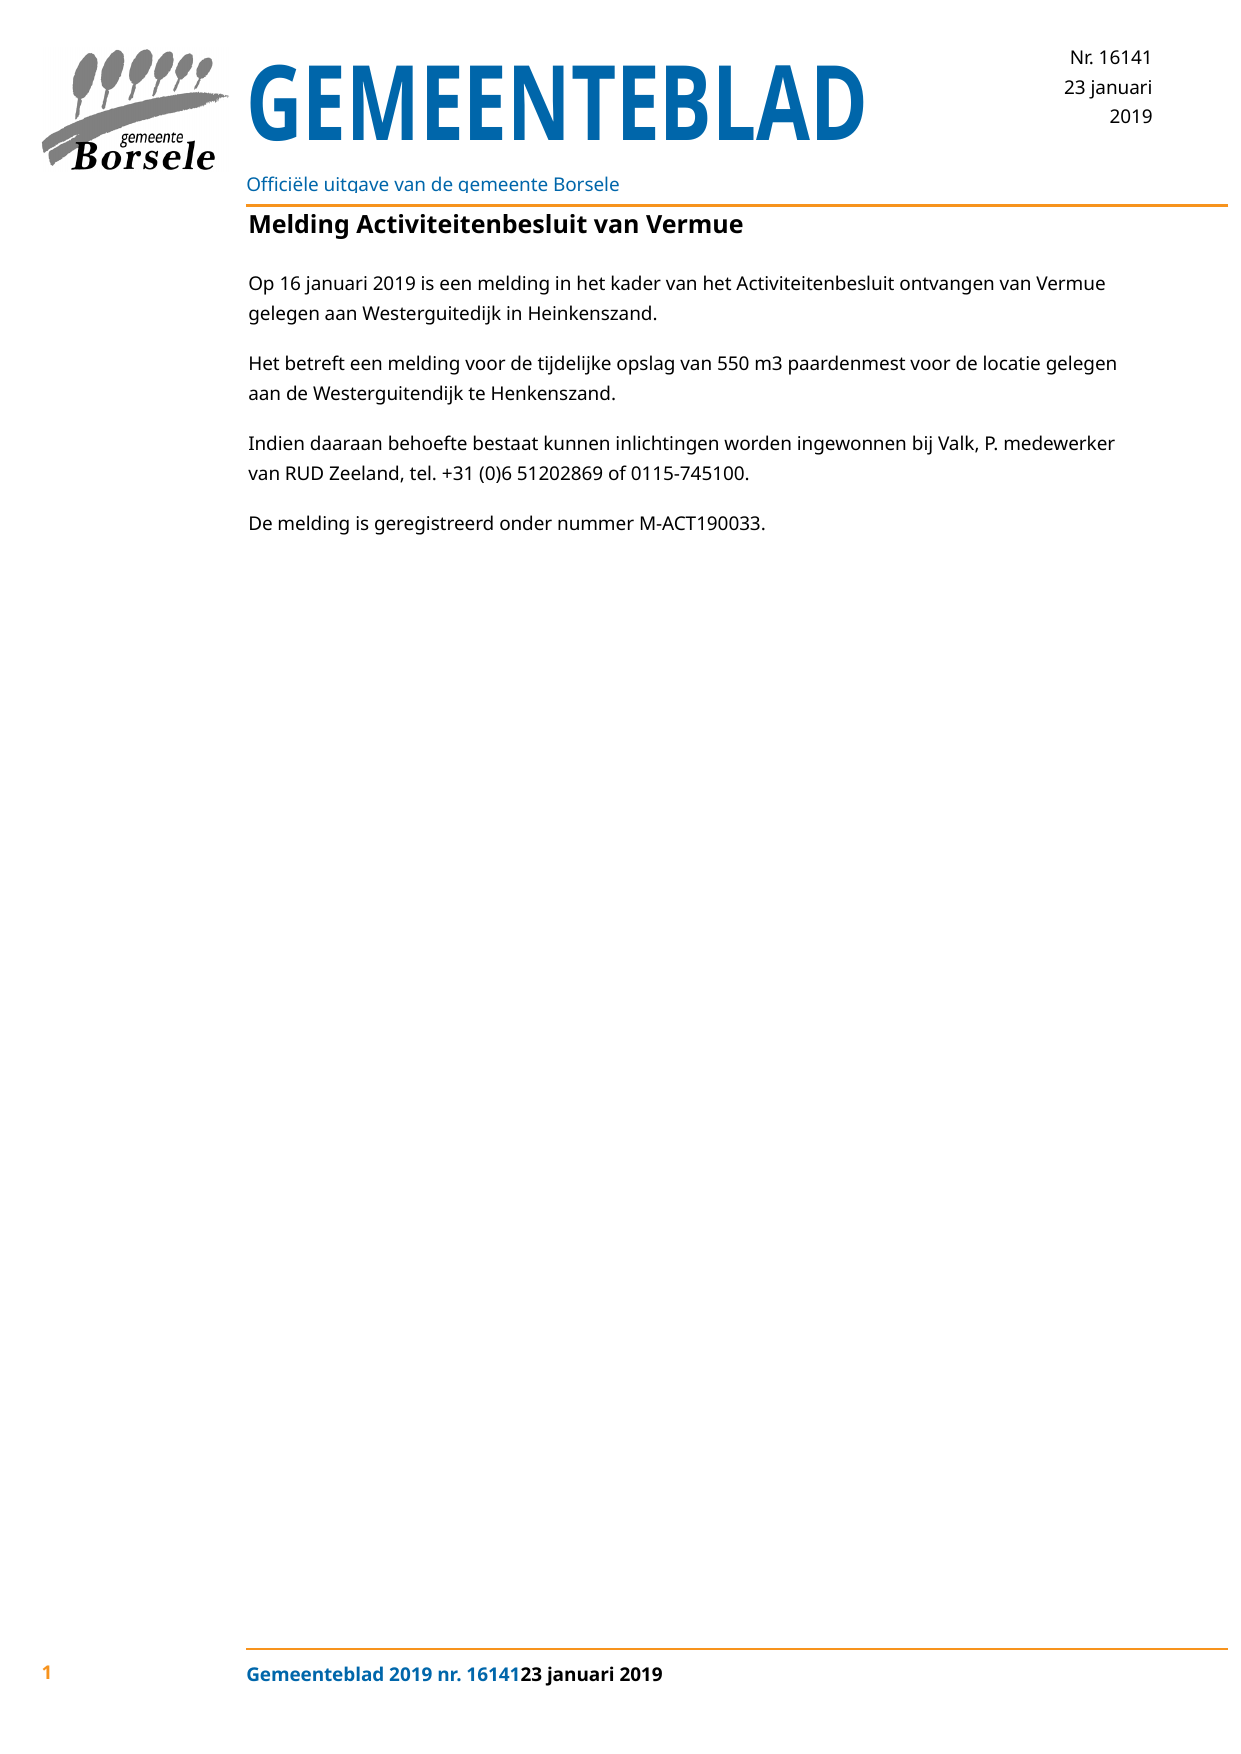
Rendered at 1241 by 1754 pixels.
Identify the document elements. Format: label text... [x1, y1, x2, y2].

text De melding is geregistreerd onder nummer M-ACT190033. [248, 510, 1152, 536]
text Op 16 januari 2019 is een melding in het kader van het Activiteitenbesluit ontvangen van Vermue gelegen aan Westerguitedijk in Heinkenszand. [248, 270, 1152, 326]
text Melding Activiteitenbesluit van Vermue [248, 207, 1152, 241]
picture [41, 47, 231, 172]
text Het betreft een melding voor de tijdelijke opslag van 550 m3 paardenmest voor de locatie gelegen aan de Westerguitendijk te Henkenszand. [248, 350, 1152, 406]
text Indien daaraan behoefte bestaat kunnen inlichtingen worden ingewonnen bij Valk, P. medewerker van RUD Zeeland, tel. +31 (0)6 51202869 of 0115-745100. [248, 430, 1152, 486]
